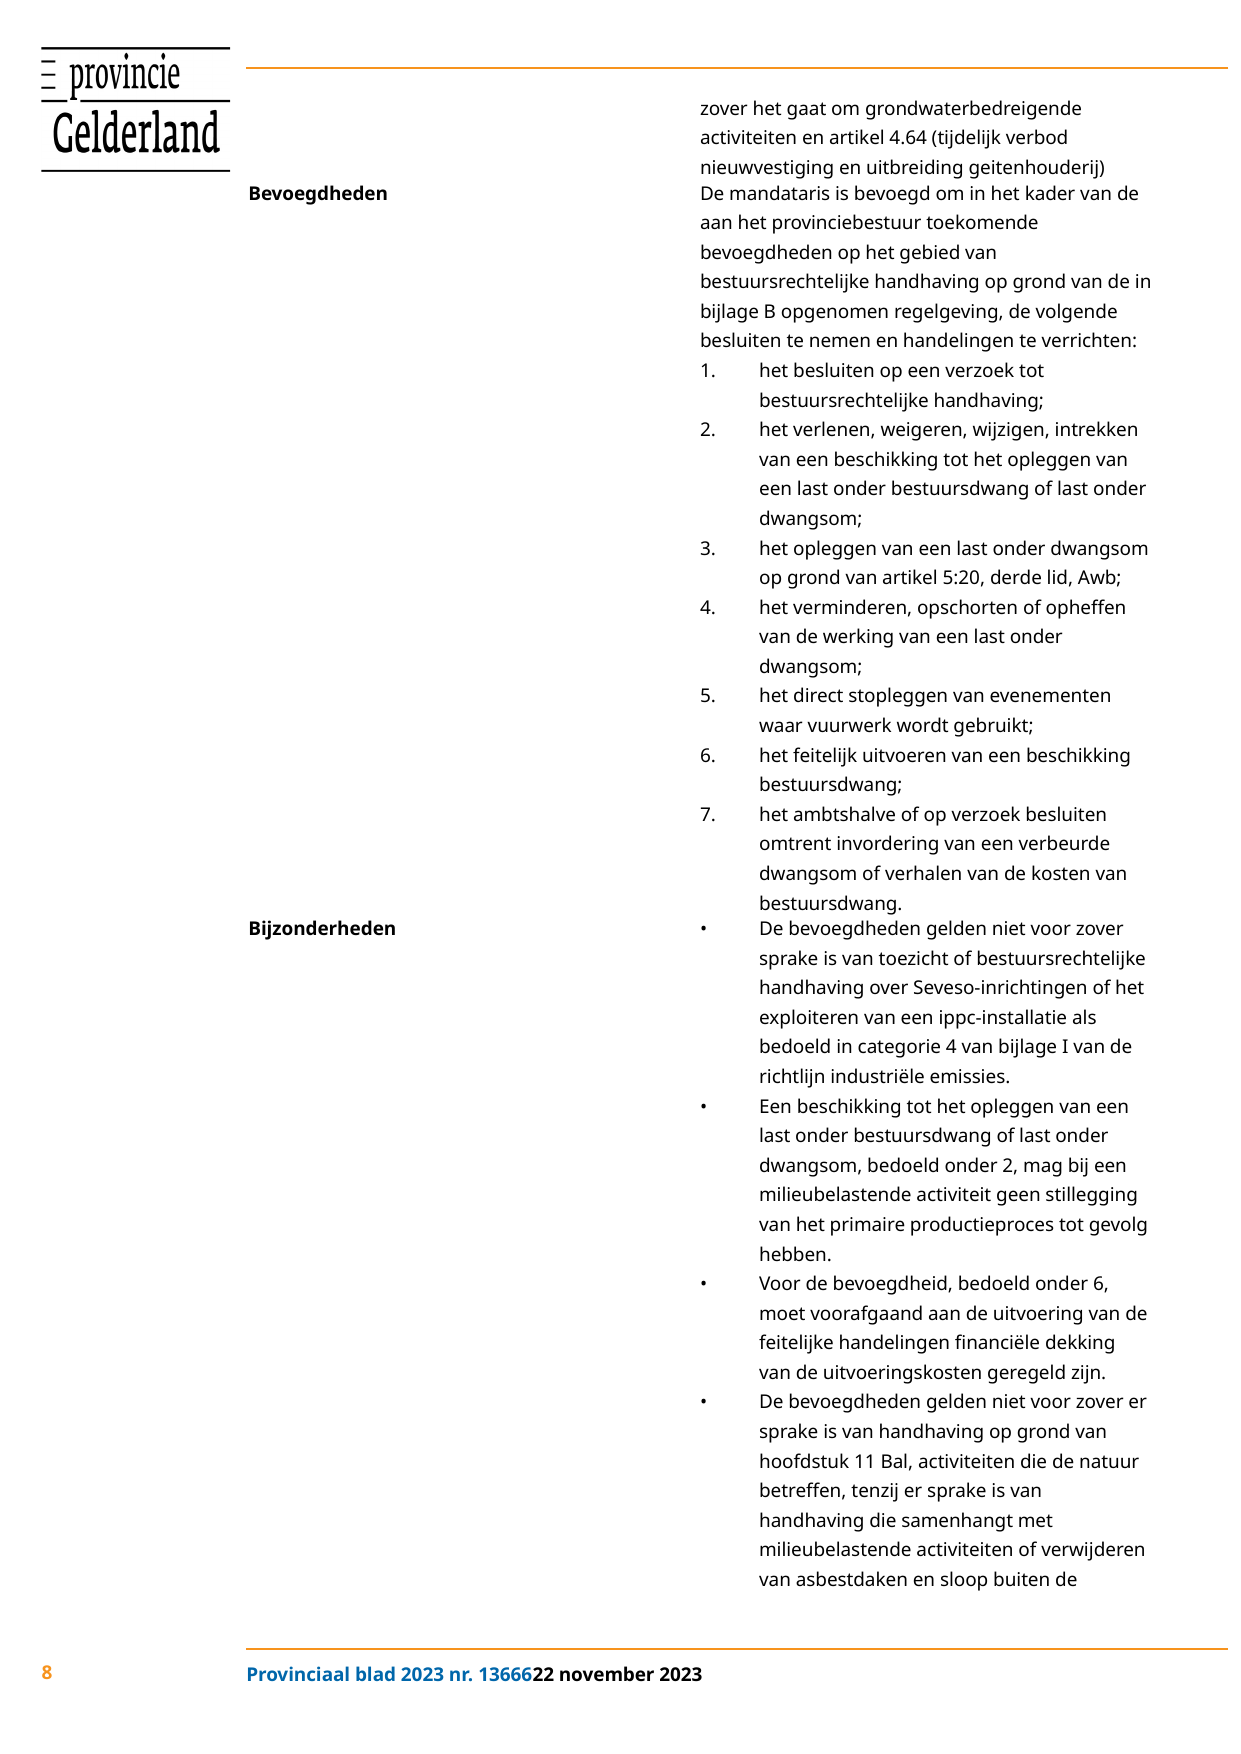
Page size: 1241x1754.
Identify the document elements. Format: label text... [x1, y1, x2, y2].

table_cell De mandataris is bevoegd om in het kader van de aan het provinciebestuur toekomende bevoegdheden op het gebied van bestuursrechtelijke handhaving op grond van de in bijlage B opgenomen regelgeving, de volgende besluiten te nemen en handelingen te verrichten: het besluiten op een verzoek tot bestuursrechtelijke handhaving; het verlenen, weigeren, wijzigen, intrekken van een beschikking tot het opleggen van een last onder bestuursdwang of last onder dwangsom; het opleggen van een last onder dwangsom op grond van artikel 5:20, derde lid, Awb; het verminderen, opschorten of opheffen van de werking van een last onder dwangsom; het direct stopleggen van evenementen waar vuurwerk wordt gebruikt; het feitelijk uitvoeren van een beschikking bestuursdwang; het ambtshalve of op verzoek besluiten omtrent invordering van een verbeurde dwangsom of verhalen van de kosten van bestuursdwang. [700, 180, 1152, 915]
table_cell Bijzonderheden [248, 915, 700, 1592]
table_cell De bevoegdheden gelden niet voor zover sprake is van toezicht of bestuursrechtelijke handhaving over Seveso-inrichtingen of het exploiteren van een ippc-installatie als bedoeld in categorie 4 van bijlage I van de richtlijn industriële emissies. Een beschikking tot het opleggen van een last onder bestuursdwang of last onder dwangsom, bedoeld onder 2, mag bij een milieubelastende activiteit geen stillegging van het primaire productieproces tot gevolg hebben. Voor de bevoegdheid, bedoeld onder 6, moet voorafgaand aan de uitvoering van de feitelijke handelingen financiële dekking van de uitvoeringskosten geregeld zijn. De bevoegdheden gelden niet voor zover er sprake is van handhaving op grond van hoofdstuk 11 Bal, activiteiten die de natuur betreffen, tenzij er sprake is van handhaving die samenhangt met milieubelastende activiteiten of verwijderen van asbestdaken en sloop buiten de [700, 915, 1152, 1592]
table_cell [248, 95, 700, 180]
table_cell zover het gaat om grondwaterbedreigende activiteiten en artikel 4.64 (tijdelijk verbod nieuwvestiging en uitbreiding geitenhouderij) [700, 95, 1152, 180]
table_cell Bevoegdheden [248, 180, 700, 915]
picture [41, 47, 231, 172]
